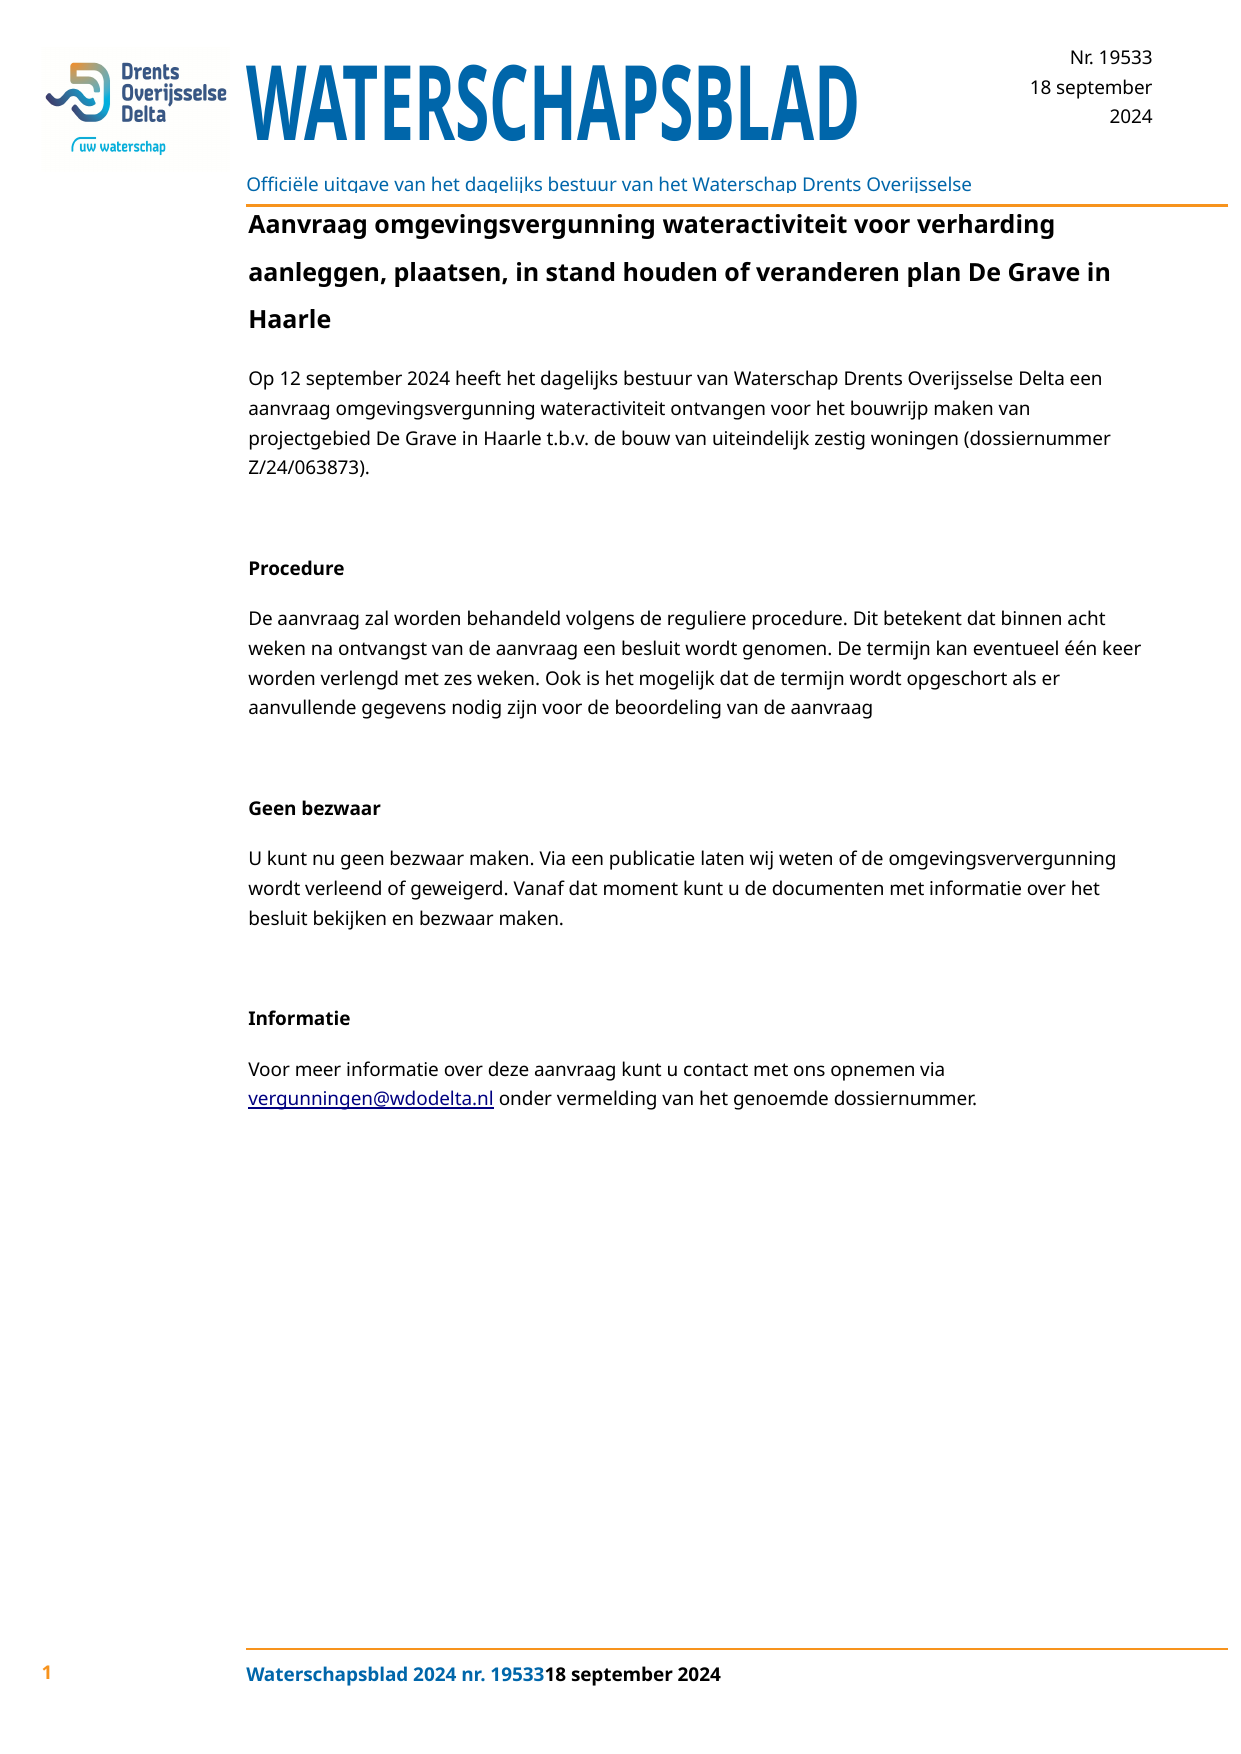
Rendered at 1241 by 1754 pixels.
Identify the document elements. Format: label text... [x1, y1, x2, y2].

text U kunt nu geen bezwaar maken. Via een publicatie laten wij weten of de omgevingsververgunning wordt verleend of geweigerd. Vanaf dat moment kunt u de documenten met informatie over het besluit bekijken en bezwaar maken. [248, 846, 1152, 930]
text Aanvraag omgevingsvergunning wateractiviteit voor verharding aanleggen, plaatsen, in stand houden of veranderen plan De Grave in Haarle [248, 207, 1152, 336]
text Voor meer informatie over deze aanvraag kunt u contact met ons opnemen via vergunningen@wdodelta.nl onder vermelding van het genoemde dossiernummer. [248, 1056, 1152, 1111]
text Procedure [248, 555, 1152, 581]
text Op 12 september 2024 heeft het dagelijks bestuur van Waterschap Drents Overijsselse Delta een aanvraag omgevingsvergunning wateractiviteit ontvangen voor het bouwrijp maken van projectgebied De Grave in Haarle t.b.v. de bouw van uiteindelijk zestig woningen (dossiernummer Z/24/063873). [248, 366, 1152, 480]
text De aanvraag zal worden behandeld volgens de reguliere procedure. Dit betekent dat binnen acht weken na ontvangst van de aanvraag een besluit wordt genomen. De termijn kan eventueel één keer worden verlengd met zes weken. Ook is het mogelijk dat de termijn wordt opgeschort als er aanvullende gegevens nodig zijn voor de beoordeling van de aanvraag [248, 606, 1152, 720]
text Geen bezwaar [248, 795, 1152, 821]
text Informatie [248, 1006, 1152, 1031]
picture [41, 47, 231, 172]
